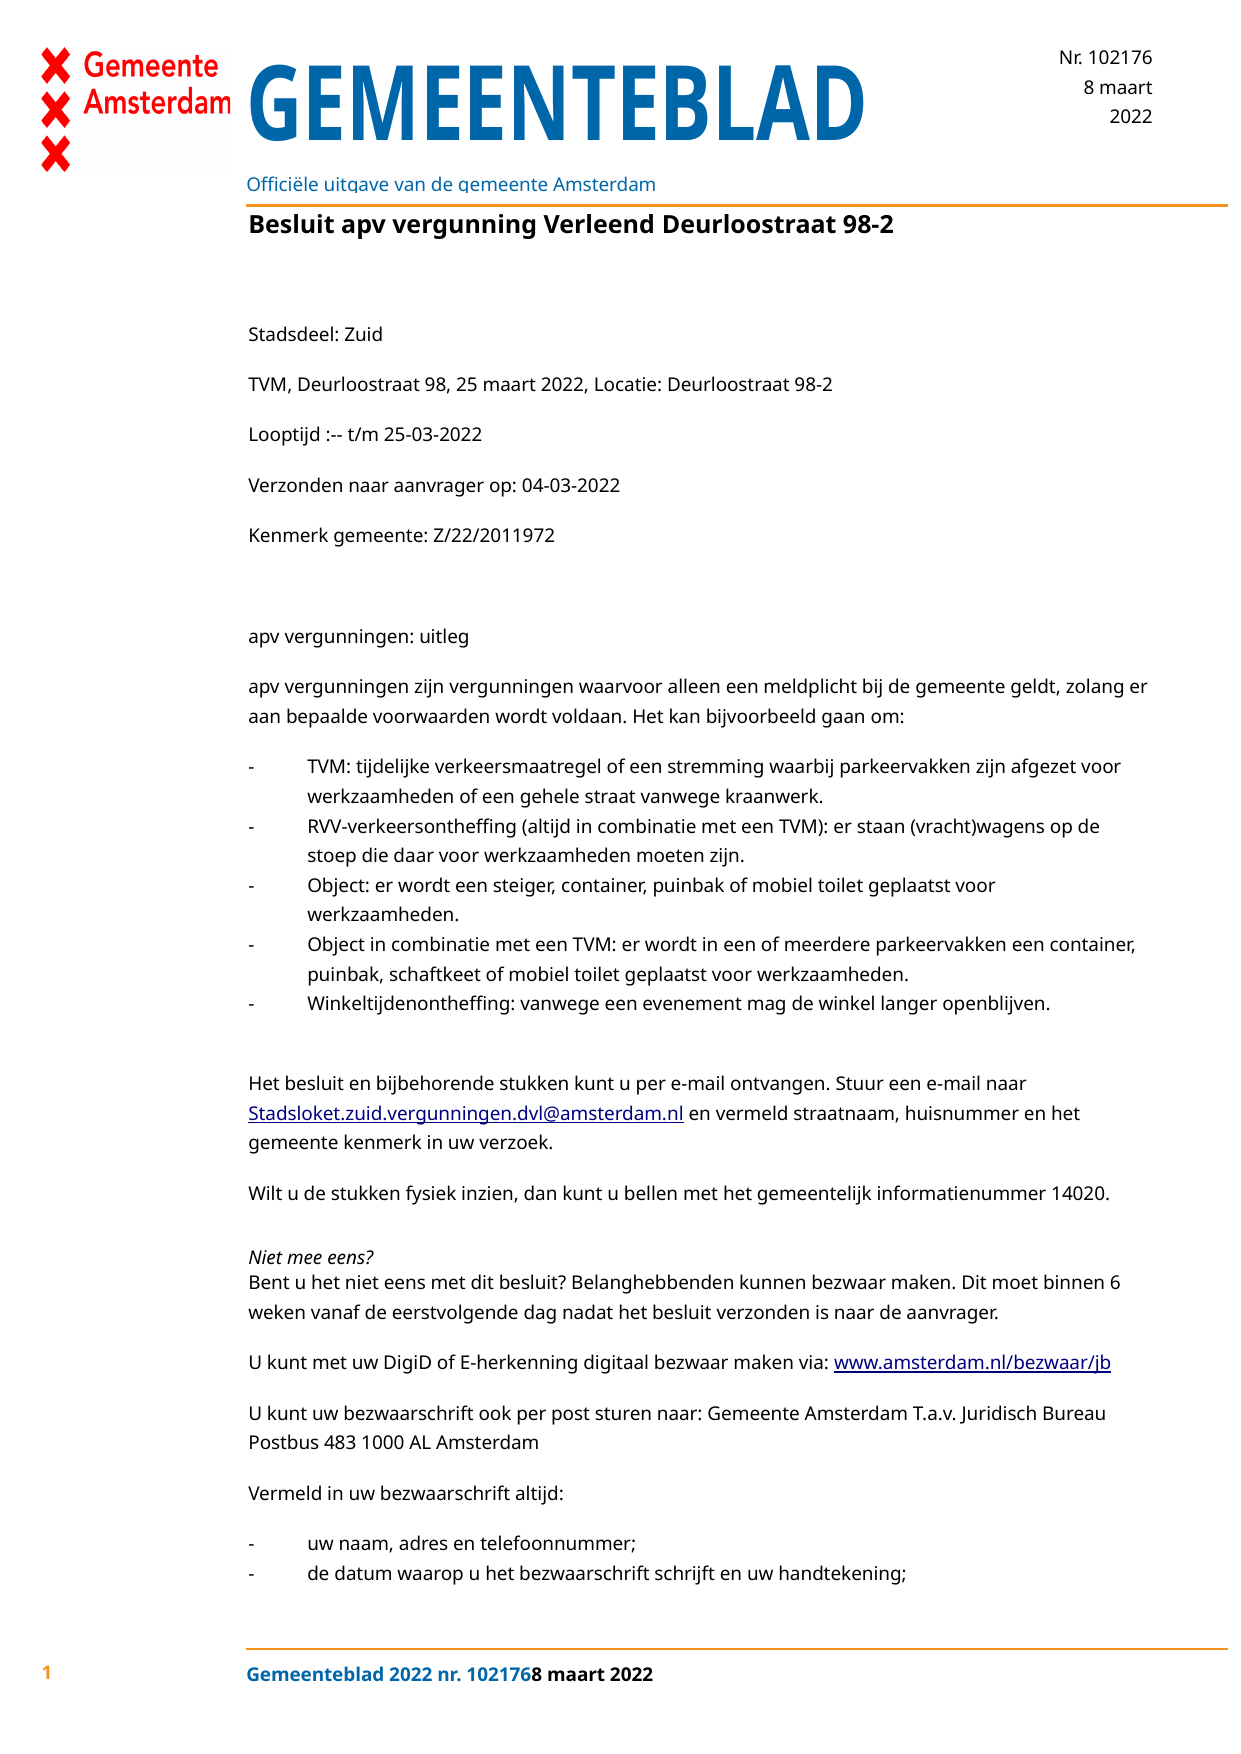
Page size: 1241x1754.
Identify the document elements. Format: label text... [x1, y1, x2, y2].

text Verzonden naar aanvrager op: 04-03-2022 [248, 472, 1152, 498]
list TVM: tijdelijke verkeersmaatregel of een stremming waarbij parkeervakken zijn afgezet voor werkzaamheden of een gehele straat vanwege kraanwerk. [248, 754, 1152, 809]
list uw naam, adres en telefoonnummer; [248, 1530, 1152, 1556]
text TVM, Deurloostraat 98, 25 maart 2022, Locatie: Deurloostraat 98-2 [248, 371, 1152, 397]
list Object in combinatie met een TVM: er wordt in een of meerdere parkeervakken een container, puinbak, schaftkeet of mobiel toilet geplaatst voor werkzaamheden. [248, 931, 1152, 986]
text Besluit apv vergunning Verleend Deurloostraat 98-2 [248, 207, 1152, 241]
text U kunt met uw DigiD of E-herkenning digitaal bezwaar maken via: www.amsterdam.nl/bezwaar/jb [248, 1349, 1152, 1375]
list de datum waarop u het bezwaarschrift schrijft en uw handtekening; [248, 1560, 1152, 1586]
list Object: er wordt een steiger, container, puinbak of mobiel toilet geplaatst voor werkzaamheden. [248, 872, 1152, 927]
text apv vergunningen: uitleg [248, 623, 1152, 649]
list Winkeltijdenontheffing: vanwege een evenement mag de winkel langer openblijven. [248, 990, 1152, 1016]
list RVV-verkeersontheffing (altijd in combinatie met een TVM): er staan (vracht)wagens op de stoep die daar voor werkzaamheden moeten zijn. [248, 813, 1152, 868]
text Bent u het niet eens met dit besluit? Belanghebbenden kunnen bezwaar maken. Dit moet binnen 6 weken vanaf de eerstvolgende dag nadat het besluit verzonden is naar de aanvrager. [248, 1269, 1152, 1325]
text Looptijd :-- t/m 25-03-2022 [248, 422, 1152, 447]
text apv vergunningen zijn vergunningen waarvoor alleen een meldplicht bij de gemeente geldt, zolang er aan bepaalde voorwaarden wordt voldaan. Het kan bijvoorbeeld gaan om: [248, 674, 1152, 729]
text U kunt uw bezwaarschrift ook per post sturen naar: Gemeente Amsterdam T.a.v. Juridisch Bureau Postbus 483 1000 AL Amsterdam [248, 1400, 1152, 1455]
text Kenmerk gemeente: Z/22/2011972 [248, 522, 1152, 548]
text Het besluit en bijbehorende stukken kunt u per e-mail ontvangen. Stuur een e-mail naar Stadsloket.zuid.vergunningen.dvl@amsterdam.nl en vermeld straatnaam, huisnummer en het gemeente kenmerk in uw verzoek. [248, 1070, 1152, 1155]
text Niet mee eens? [248, 1244, 1152, 1269]
text Vermeld in uw bezwaarschrift altijd: [248, 1480, 1152, 1506]
picture [41, 47, 231, 172]
text Wilt u de stukken fysiek inzien, dan kunt u bellen met het gemeentelijk informatienummer 14020. [248, 1180, 1152, 1206]
text Stadsdeel: Zuid [248, 321, 1152, 346]
